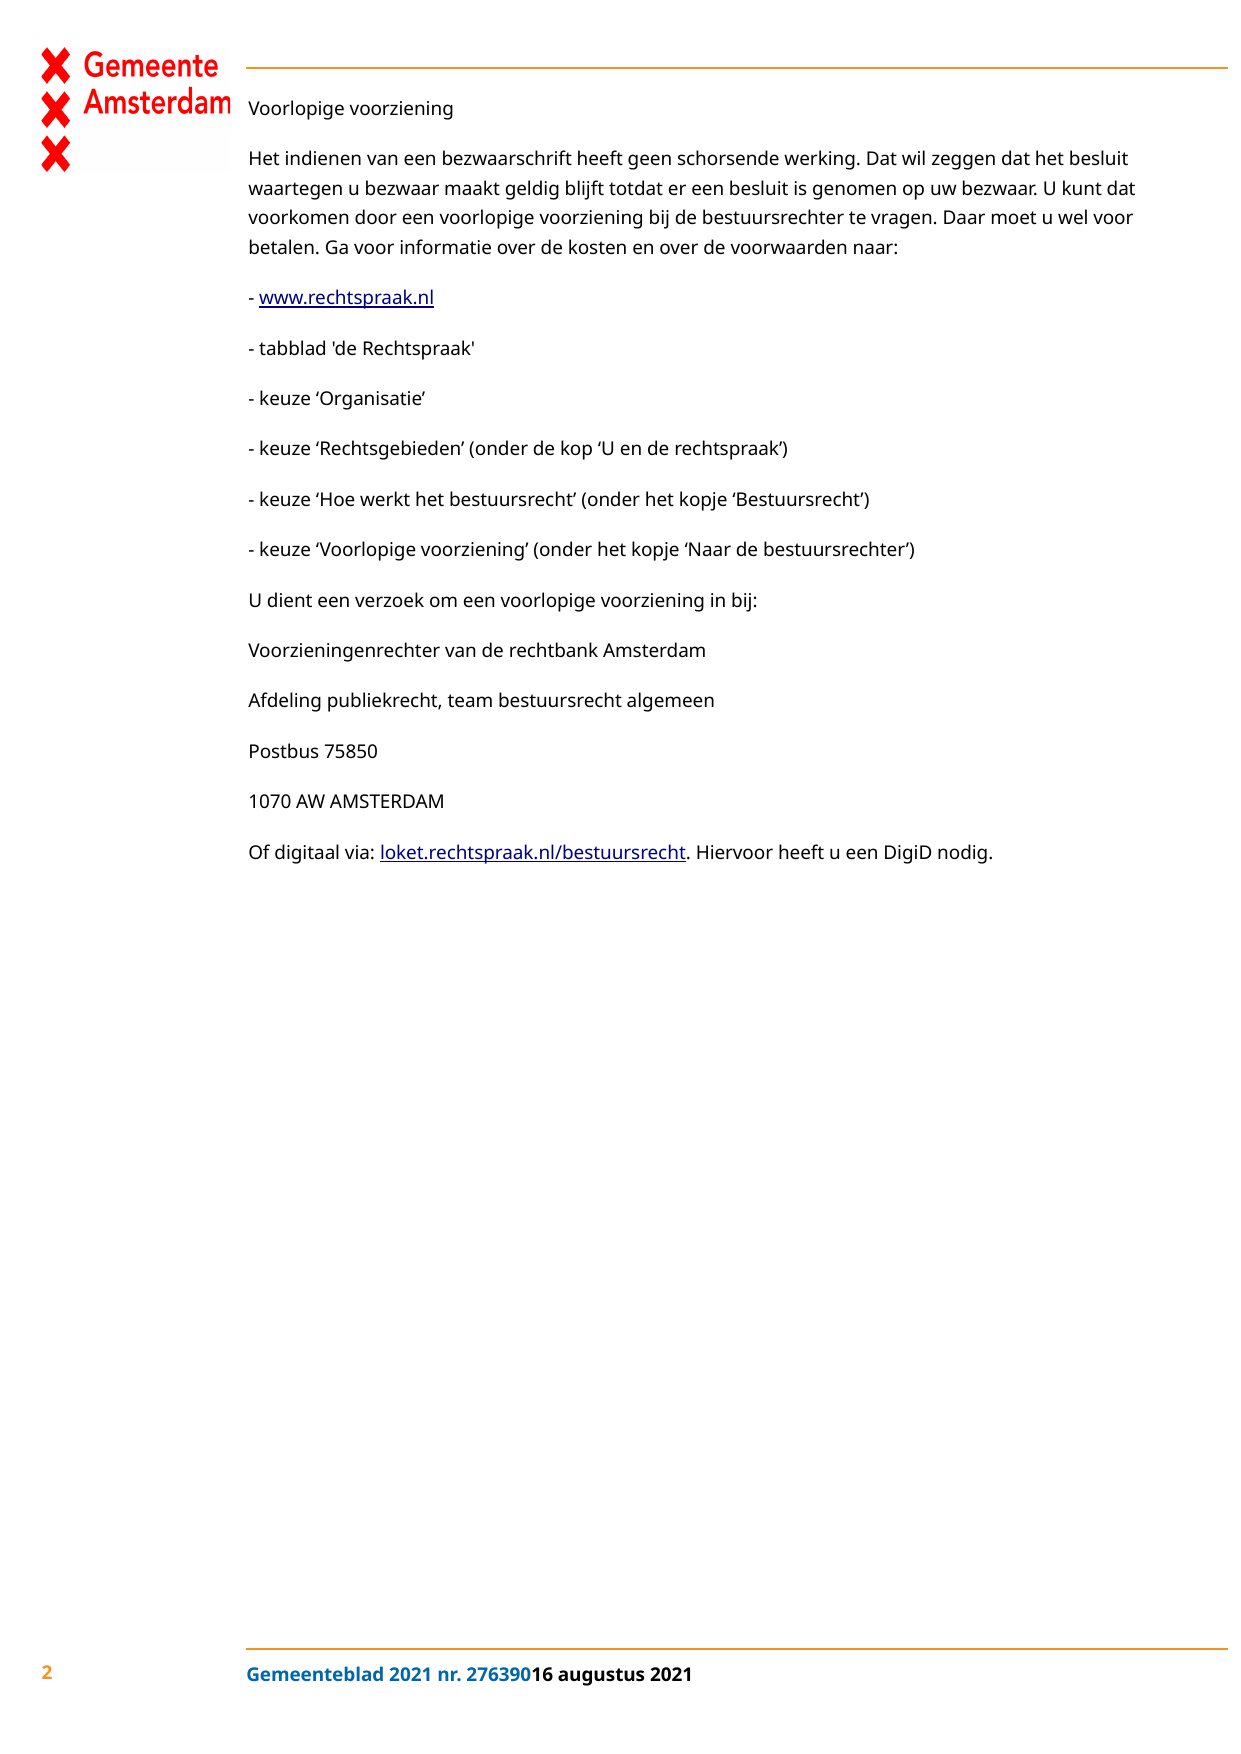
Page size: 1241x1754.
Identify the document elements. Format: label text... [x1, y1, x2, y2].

text - keuze ‘Hoe werkt het bestuursrecht’ (onder het kopje ‘Bestuursrecht’) [248, 486, 1152, 512]
text Afdeling publiekrecht, team bestuursrecht algemeen [248, 688, 1152, 713]
text Of digitaal via: loket.rechtspraak.nl/bestuursrecht. Hiervoor heeft u een DigiD nodig. [248, 839, 1152, 865]
text - keuze ‘Voorlopige voorziening’ (onder het kopje ‘Naar de bestuursrechter’) [248, 536, 1152, 562]
text - www.rechtspraak.nl [248, 284, 1152, 310]
text Voorlopige voorziening [248, 95, 1152, 121]
picture [41, 47, 231, 172]
text - tabblad 'de Rechtspraak' [248, 335, 1152, 361]
text - keuze ‘Organisatie’ [248, 385, 1152, 411]
text - keuze ‘Rechtsgebieden’ (onder de kop ‘U en de rechtspraak’) [248, 436, 1152, 461]
text 1070 AW AMSTERDAM [248, 788, 1152, 814]
text U dient een verzoek om een voorlopige voorziening in bij: [248, 587, 1152, 613]
text Voorzieningenrechter van de rechtbank Amsterdam [248, 637, 1152, 663]
text Postbus 75850 [248, 738, 1152, 764]
text Het indienen van een bezwaarschrift heeft geen schorsende werking. Dat wil zeggen dat het besluit waartegen u bezwaar maakt geldig blijft totdat er een besluit is genomen op uw bezwaar. U kunt dat voorkomen door een voorlopige voorziening bij de bestuursrechter te vragen. Daar moet u wel voor betalen. Ga voor informatie over de kosten en over de voorwaarden naar: [248, 145, 1152, 260]
